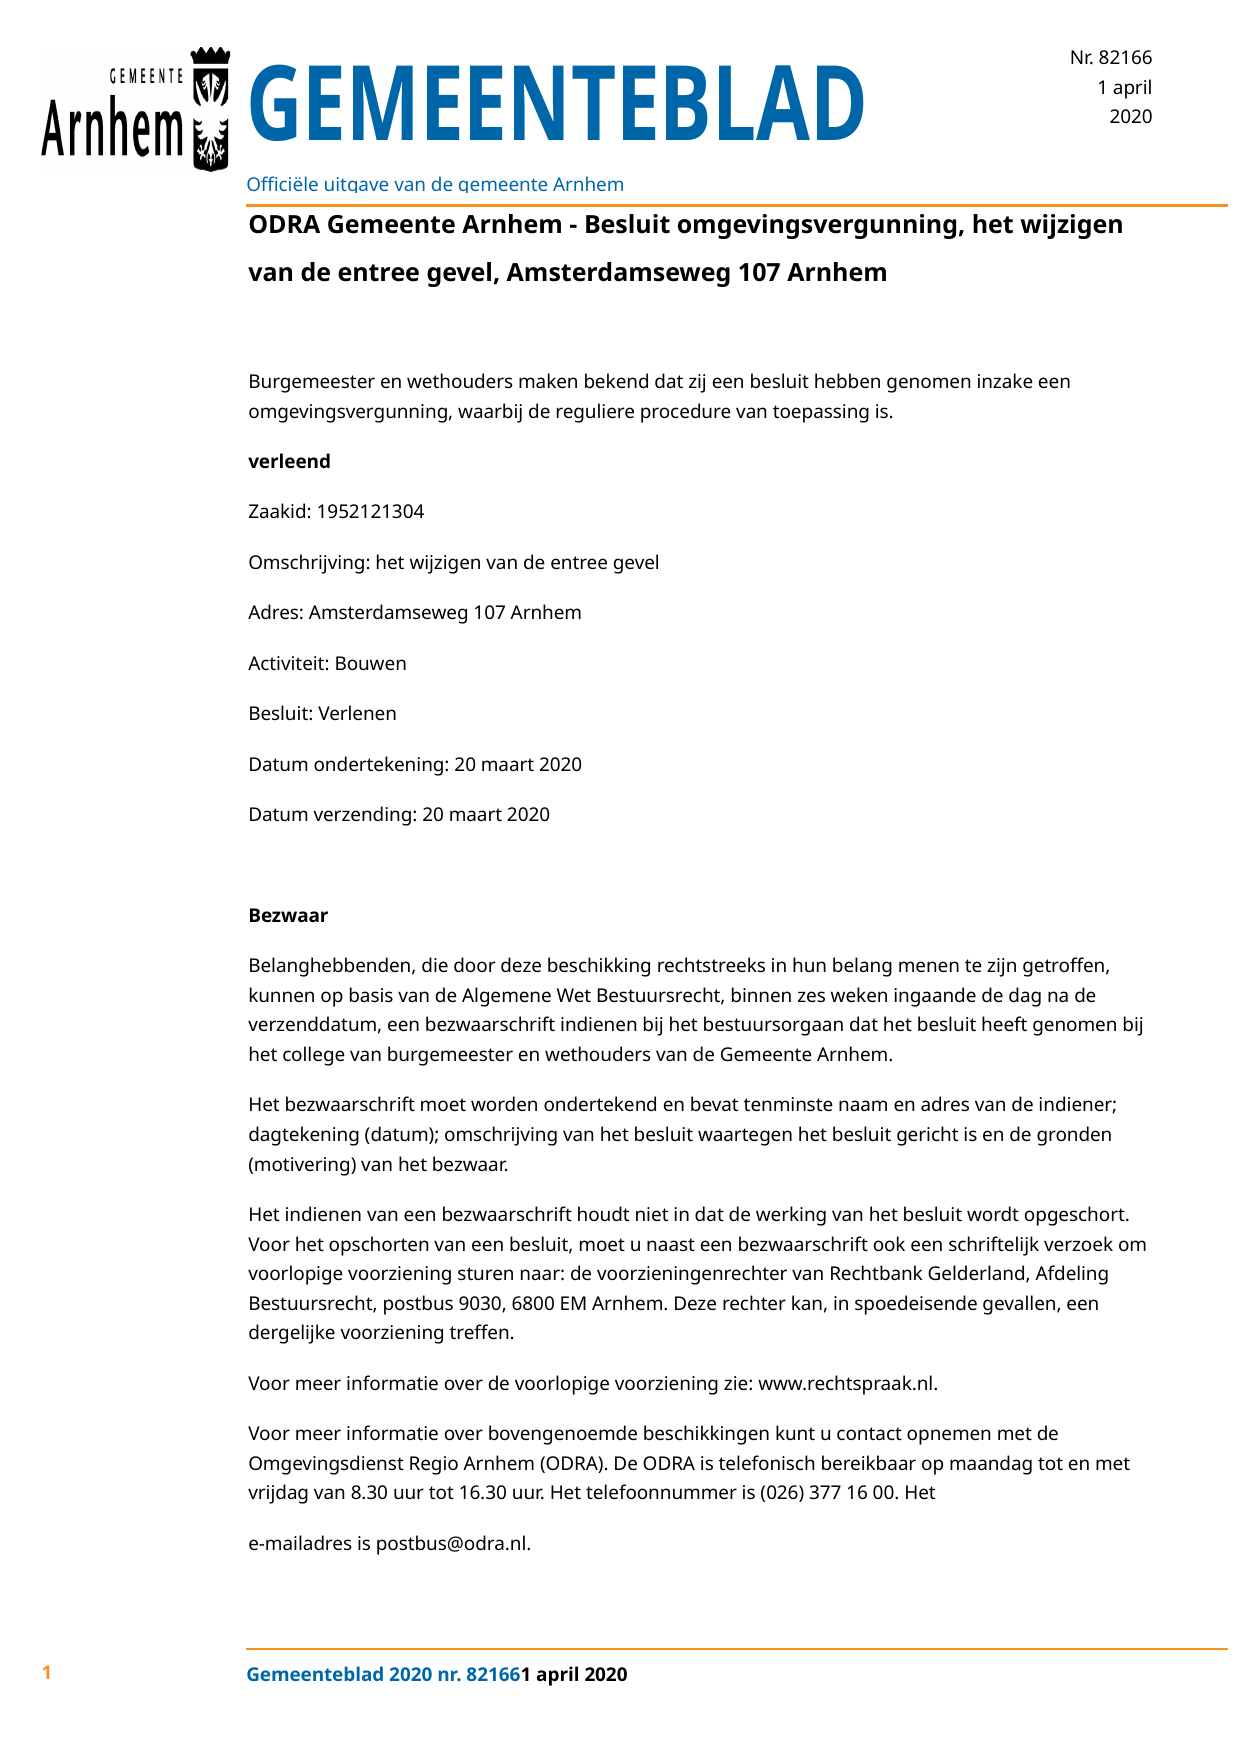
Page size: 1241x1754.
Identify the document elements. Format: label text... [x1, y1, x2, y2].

text Activiteit: Bouwen [248, 650, 1152, 676]
text Voor meer informatie over bovengenoemde beschikkingen kunt u contact opnemen met de Omgevingsdienst Regio Arnhem (ODRA). De ODRA is telefonisch bereikbaar op maandag tot en met vrijdag van 8.30 uur tot 16.30 uur. Het telefoonnummer is (026) 377 16 00. Het [248, 1420, 1152, 1505]
picture [41, 47, 231, 172]
text Datum ondertekening: 20 maart 2020 [248, 751, 1152, 777]
text ODRA Gemeente Arnhem - Besluit omgevingsvergunning, het wijzigen van de entree gevel, Amsterdamseweg 107 Arnhem [248, 207, 1152, 288]
text e-mailadres is postbus@odra.nl. [248, 1530, 1152, 1556]
text Bezwaar [248, 902, 1152, 928]
text Besluit: Verlenen [248, 700, 1152, 726]
text Datum verzending: 20 maart 2020 [248, 801, 1152, 827]
text Belanghebbenden, die door deze beschikking rechtstreeks in hun belang menen te zijn getroffen, kunnen op basis van de Algemene Wet Bestuursrecht, binnen zes weken ingaande de dag na de verzenddatum, een bezwaarschrift indienen bij het bestuursorgaan dat het besluit heeft genomen bij het college van burgemeester en wethouders van de Gemeente Arnhem. [248, 952, 1152, 1067]
text Voor meer informatie over de voorlopige voorziening zie: www.rechtspraak.nl. [248, 1370, 1152, 1396]
text Het indienen van een bezwaarschrift houdt niet in dat de werking van het besluit wordt opgeschort. Voor het opschorten van een besluit, moet u naast een bezwaarschrift ook een schriftelijk verzoek om voorlopige voorziening sturen naar: de voorzieningenrechter van Rechtbank Gelderland, Afdeling Bestuursrecht, postbus 9030, 6800 EM Arnhem. Deze rechter kan, in spoedeisende gevallen, een dergelijke voorziening treffen. [248, 1201, 1152, 1345]
text Omschrijving: het wijzigen van de entree gevel [248, 549, 1152, 575]
text Burgemeester en wethouders maken bekend dat zij een besluit hebben genomen inzake een omgevingsvergunning, waarbij de reguliere procedure van toepassing is. [248, 368, 1152, 424]
text Adres: Amsterdamseweg 107 Arnhem [248, 599, 1152, 625]
text verleend [248, 448, 1152, 474]
text Het bezwaarschrift moet worden ondertekend en bevat tenminste naam en adres van de indiener; dagtekening (datum); omschrijving van het besluit waartegen het besluit gericht is en de gronden (motivering) van het bezwaar. [248, 1092, 1152, 1177]
text Zaakid: 1952121304 [248, 499, 1152, 524]
